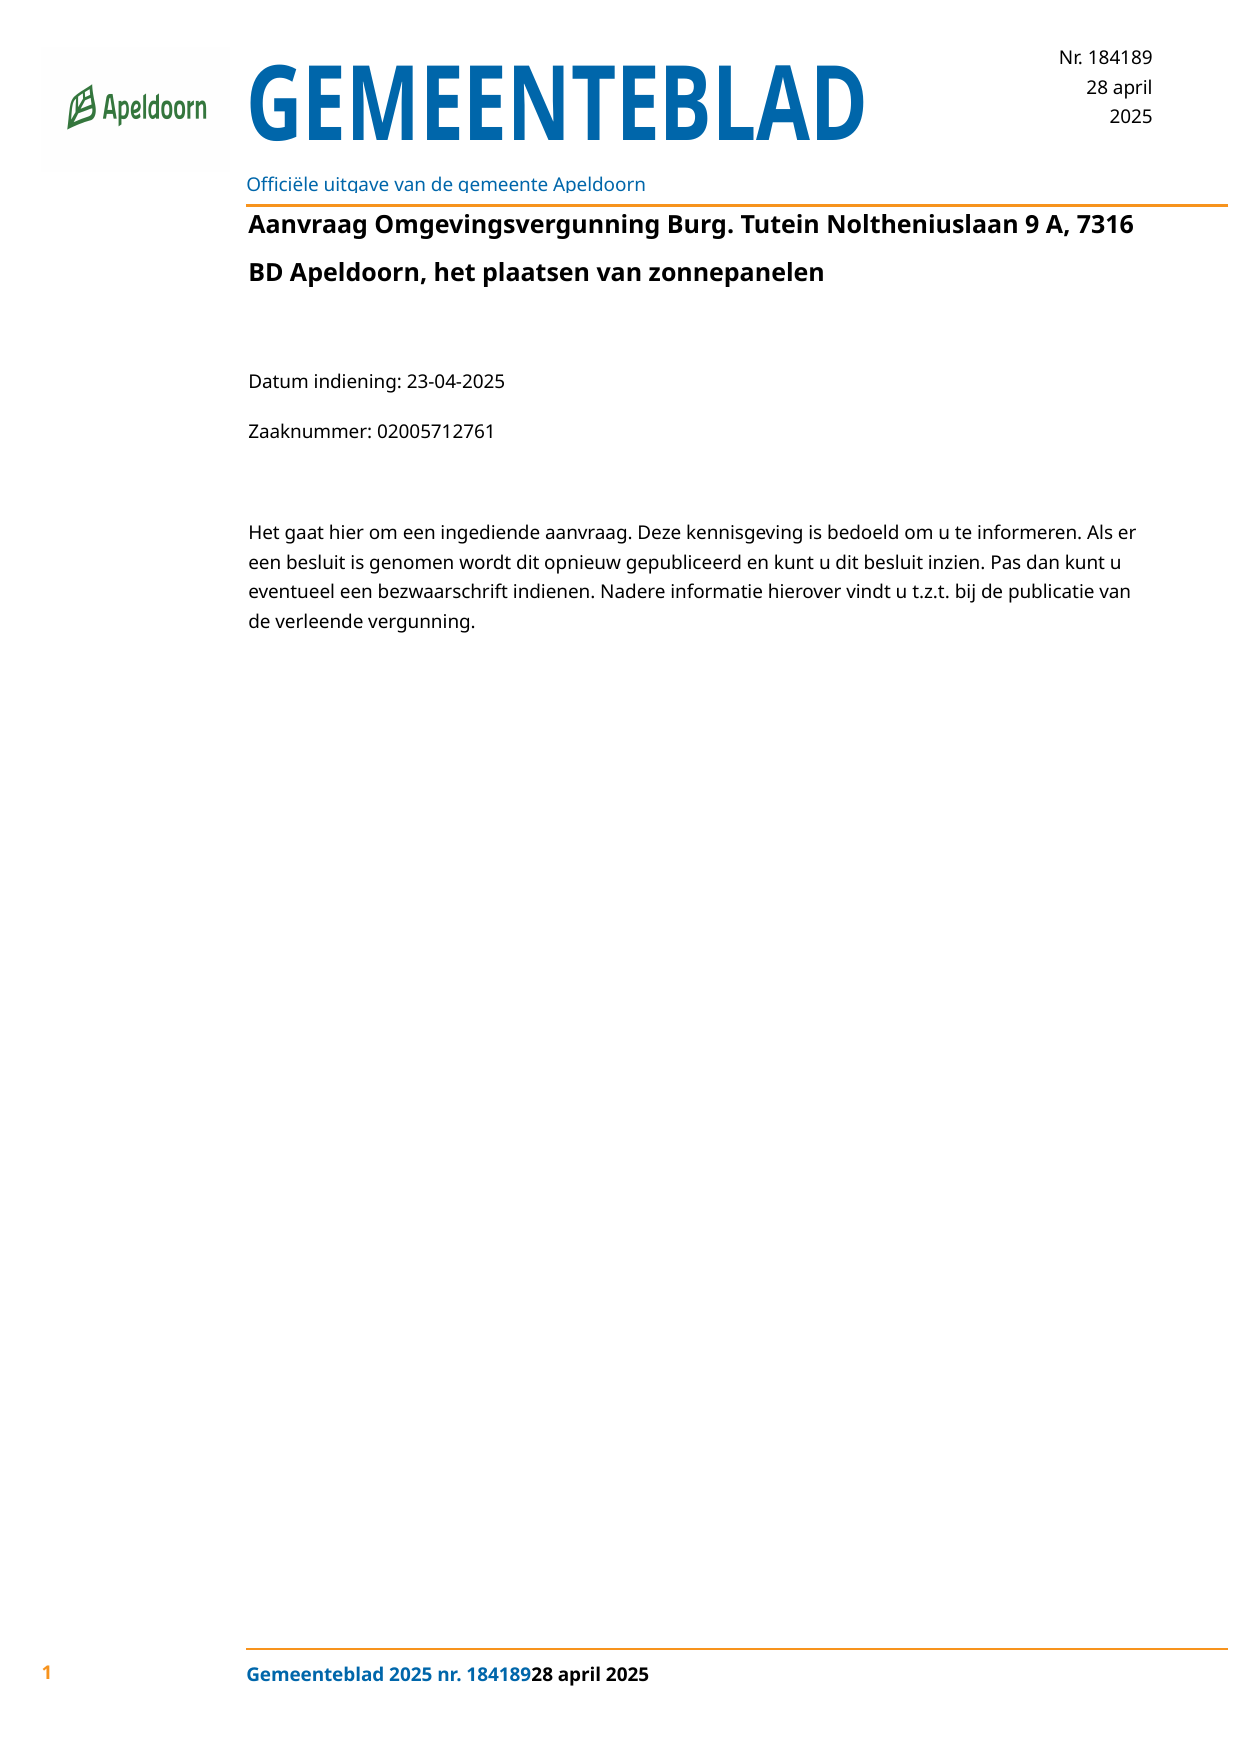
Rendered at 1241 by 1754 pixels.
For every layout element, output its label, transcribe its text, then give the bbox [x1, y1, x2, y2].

text Zaaknummer: 02005712761 [248, 419, 1152, 444]
picture [41, 47, 231, 172]
text Het gaat hier om een ingediende aanvraag. Deze kennisgeving is bedoeld om u te informeren. Als er een besluit is genomen wordt dit opnieuw gepubliceerd en kunt u dit besluit inzien. Pas dan kunt u eventueel een bezwaarschrift indienen. Nadere informatie hierover vindt u t.z.t. bij de publicatie van de verleende vergunning. [248, 519, 1152, 634]
text Datum indiening: 23-04-2025 [248, 368, 1152, 394]
text Aanvraag Omgevingsvergunning Burg. Tutein Noltheniuslaan 9 A, 7316 BD Apeldoorn, het plaatsen van zonnepanelen [248, 207, 1152, 288]
